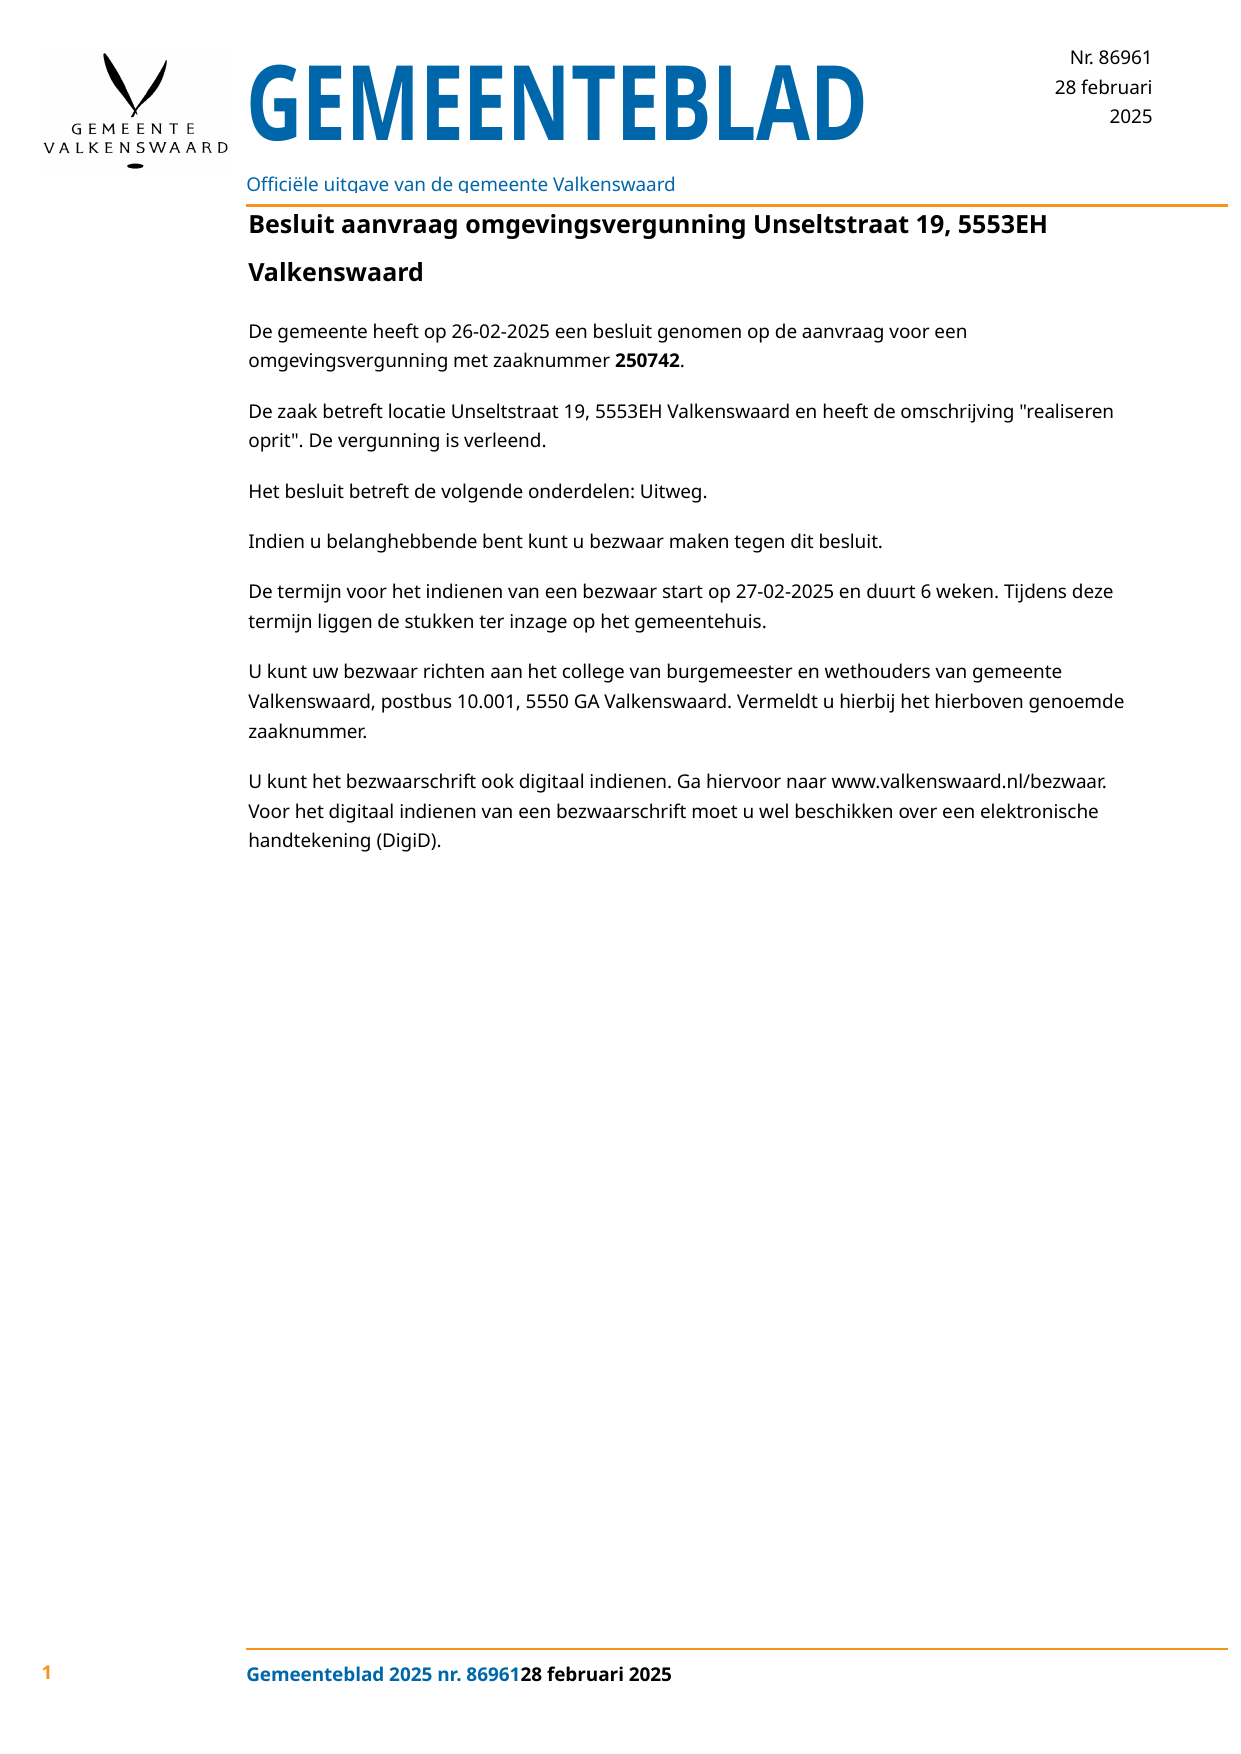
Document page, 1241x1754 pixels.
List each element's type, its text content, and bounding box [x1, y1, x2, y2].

picture [41, 47, 231, 172]
text U kunt uw bezwaar richten aan het college van burgemeester en wethouders van gemeente Valkenswaard, postbus 10.001, 5550 GA Valkenswaard. Vermeldt u hierbij het hierboven genoemde zaaknummer. [248, 659, 1152, 744]
text De zaak betreft locatie Unseltstraat 19, 5553EH Valkenswaard en heeft de omschrijving "realiseren oprit". De vergunning is verleend. [248, 398, 1152, 453]
text Indien u belanghebbende bent kunt u bezwaar maken tegen dit besluit. [248, 528, 1152, 554]
text De termijn voor het indienen van een bezwaar start op 27-02-2025 en duurt 6 weken. Tijdens deze termijn liggen de stukken ter inzage op het gemeentehuis. [248, 579, 1152, 634]
text Het besluit betreft de volgende onderdelen: Uitweg. [248, 478, 1152, 504]
text Besluit aanvraag omgevingsvergunning Unseltstraat 19, 5553EH Valkenswaard [248, 207, 1152, 288]
text U kunt het bezwaarschrift ook digitaal indienen. Ga hiervoor naar www.valkenswaard.nl/bezwaar. Voor het digitaal indienen van een bezwaarschrift moet u wel beschikken over een elektronische handtekening (DigiD). [248, 768, 1152, 853]
text De gemeente heeft op 26-02-2025 een besluit genomen op de aanvraag voor een omgevingsvergunning met zaaknummer 250742. [248, 318, 1152, 373]
